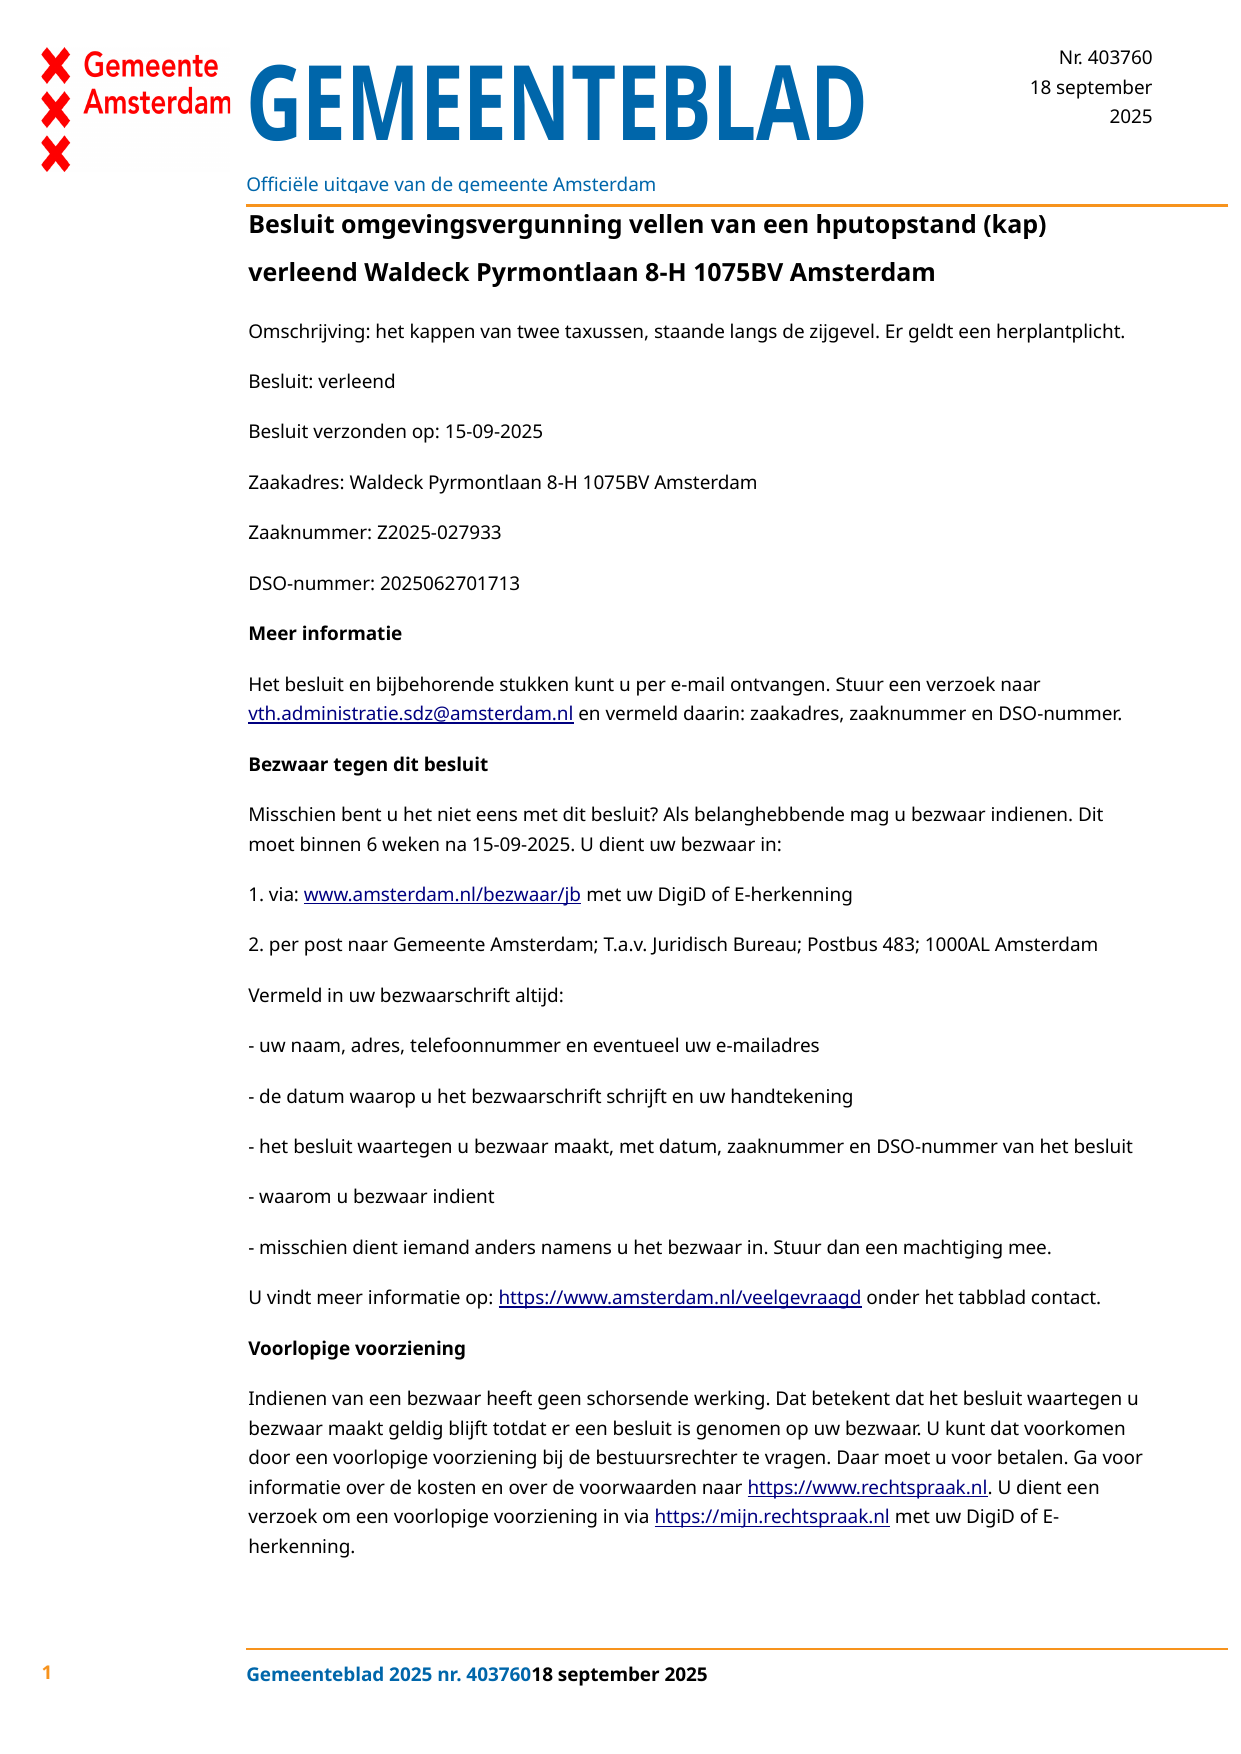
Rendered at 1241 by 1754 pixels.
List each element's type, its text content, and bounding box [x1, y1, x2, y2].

text 2. per post naar Gemeente Amsterdam; T.a.v. Juridisch Bureau; Postbus 483; 1000AL Amsterdam [248, 932, 1152, 957]
text - uw naam, adres, telefoonnummer en eventueel uw e-mailadres [248, 1032, 1152, 1058]
text Besluit verzonden op: 15-09-2025 [248, 419, 1152, 444]
text Zaakadres: Waldeck Pyrmontlaan 8-H 1075BV Amsterdam [248, 469, 1152, 495]
text Meer informatie [248, 620, 1152, 646]
text Misschien bent u het niet eens met dit besluit? Als belanghebbende mag u bezwaar indienen. Dit moet binnen 6 weken na 15-09-2025. U dient uw bezwaar in: [248, 801, 1152, 857]
text U vindt meer informatie op: https://www.amsterdam.nl/veelgevraagd onder het tabblad contact. [248, 1284, 1152, 1310]
text Zaaknummer: Z2025-027933 [248, 519, 1152, 545]
text - waarom u bezwaar indient [248, 1184, 1152, 1209]
text Omschrijving: het kappen van twee taxussen, staande langs de zijgevel. Er geldt een herplantplicht. [248, 318, 1152, 344]
text Bezwaar tegen dit besluit [248, 751, 1152, 777]
text DSO-nummer: 2025062701713 [248, 570, 1152, 596]
text 1. via: www.amsterdam.nl/bezwaar/jb met uw DigiD of E-herkenning [248, 881, 1152, 907]
text - het besluit waartegen u bezwaar maakt, met datum, zaaknummer en DSO-nummer van het besluit [248, 1133, 1152, 1159]
text - misschien dient iemand anders namens u het bezwaar in. Stuur dan een machtiging mee. [248, 1234, 1152, 1260]
text Besluit: verleend [248, 368, 1152, 394]
text - de datum waarop u het bezwaarschrift schrijft en uw handtekening [248, 1083, 1152, 1109]
picture [41, 47, 231, 172]
text Vermeld in uw bezwaarschrift altijd: [248, 982, 1152, 1008]
text Besluit omgevingsvergunning vellen van een hputopstand (kap) verleend Waldeck Pyrmontlaan 8-H 1075BV Amsterdam [248, 207, 1152, 288]
text Indienen van een bezwaar heeft geen schorsende werking. Dat betekent dat het besluit waartegen u bezwaar maakt geldig blijft totdat er een besluit is genomen op uw bezwaar. U kunt dat voorkomen door een voorlopige voorziening bij de bestuursrechter te vragen. Daar moet u voor betalen. Ga voor informatie over de kosten en over de voorwaarden naar https://www.rechtspraak.nl. U dient een verzoek om een voorlopige voorziening in via https://mijn.rechtspraak.nl met uw DigiD of E-herkenning. [248, 1385, 1152, 1559]
text Het besluit en bijbehorende stukken kunt u per e-mail ontvangen. Stuur een verzoek naar vth.administratie.sdz@amsterdam.nl en vermeld daarin: zaakadres, zaaknummer en DSO-nummer. [248, 671, 1152, 726]
text Voorlopige voorziening [248, 1335, 1152, 1361]
